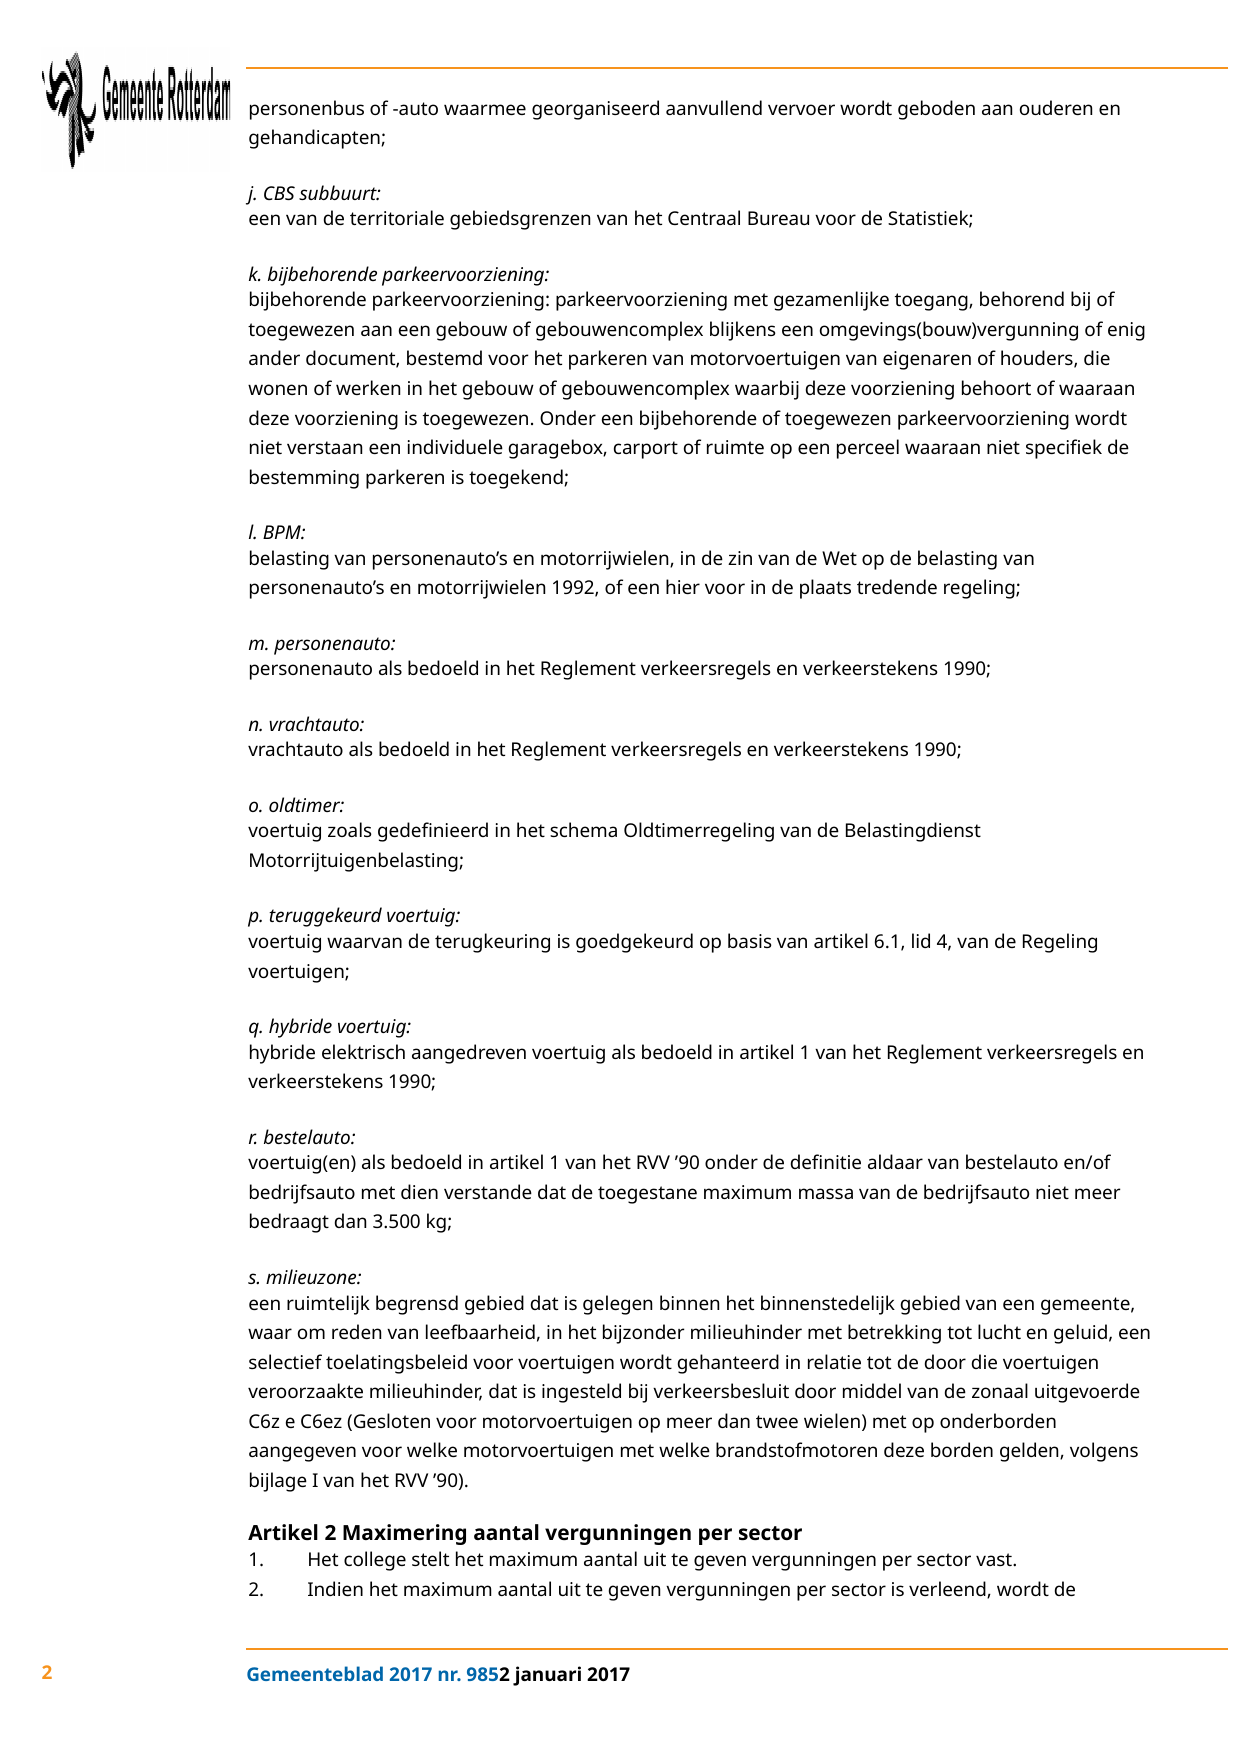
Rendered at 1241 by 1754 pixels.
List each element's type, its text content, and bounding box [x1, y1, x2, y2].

text Artikel 2 Maximering aantal vergunningen per sector [248, 1518, 1152, 1546]
text vrachtauto als bedoeld in het Reglement verkeersregels en verkeerstekens 1990; [248, 737, 1152, 762]
text voertuig(en) als bedoeld in artikel 1 van het RVV ’90 onder de definitie aldaar van bestelauto en/of bedrijfsauto met dien verstande dat de toegestane maximum massa van de bedrijfsauto niet meer bedraagt dan 3.500 kg; [248, 1149, 1152, 1234]
text een ruimtelijk begrensd gebied dat is gelegen binnen het binnenstedelijk gebied van een gemeente, waar om reden van leefbaarheid, in het bijzonder milieuhinder met betrekking tot lucht en geluid, een selectief toelatingsbeleid voor voertuigen wordt gehanteerd in relatie tot de door die voertuigen veroorzaakte milieuhinder, dat is ingesteld bij verkeersbesluit door middel van de zonaal uitgevoerde C6z e C6ez (Gesloten voor motorvoertuigen op meer dan twee wielen) met op onderborden aangegeven voor welke motorvoertuigen met welke brandstofmotoren deze borden gelden, volgens bijlage I van het RVV ’90). [248, 1290, 1152, 1493]
text personenauto als bedoeld in het Reglement verkeersregels en verkeerstekens 1990; [248, 656, 1152, 681]
text r. bestelauto: [248, 1124, 1152, 1149]
text n. vrachtauto: [248, 711, 1152, 737]
text voertuig waarvan de terugkeuring is goedgekeurd op basis van artikel 6.1, lid 4, van de Regeling voertuigen; [248, 928, 1152, 984]
text o. oldtimer: [248, 792, 1152, 818]
text q. hybride voertuig: [248, 1013, 1152, 1039]
text belasting van personenauto’s en motorrijwielen, in de zin van de Wet op de belasting van personenauto’s en motorrijwielen 1992, of een hier voor in de plaats tredende regeling; [248, 545, 1152, 600]
text bijbehorende parkeervoorziening: parkeervoorziening met gezamenlijke toegang, behorend bij of toegewezen aan een gebouw of gebouwencomplex blijkens een omgevings(bouw)vergunning of enig ander document, bestemd voor het parkeren van motorvoertuigen van eigenaren of houders, die wonen of werken in het gebouw of gebouwencomplex waarbij deze voorziening behoort of waaraan deze voorziening is toegewezen. Onder een bijbehorende of toegewezen parkeervoorziening wordt niet verstaan een individuele garagebox, carport of ruimte op een perceel waaraan niet specifiek de bestemming parkeren is toegekend; [248, 286, 1152, 490]
text j. CBS subbuurt: [248, 180, 1152, 205]
picture [41, 47, 231, 172]
text voertuig zoals gedefinieerd in het schema Oldtimerregeling van de Belastingdienst Motorrijtuigenbelasting; [248, 818, 1152, 873]
text p. teruggekeurd voertuig: [248, 903, 1152, 928]
text l. BPM: [248, 519, 1152, 545]
text een van de territoriale gebiedsgrenzen van het Centraal Bureau voor de Statistiek; [248, 205, 1152, 231]
list Het college stelt het maximum aantal uit te geven vergunningen per sector vast. [248, 1546, 1152, 1572]
text k. bijbehorende parkeervoorziening: [248, 261, 1152, 286]
text m. personenauto: [248, 630, 1152, 656]
list Indien het maximum aantal uit te geven vergunningen per sector is verleend, wordt de [248, 1576, 1152, 1601]
text personenbus of -auto waarmee georganiseerd aanvullend vervoer wordt geboden aan ouderen en gehandicapten; [248, 95, 1152, 150]
text hybride elektrisch aangedreven voertuig als bedoeld in artikel 1 van het Reglement verkeersregels en verkeerstekens 1990; [248, 1039, 1152, 1094]
text s. milieuzone: [248, 1264, 1152, 1290]
